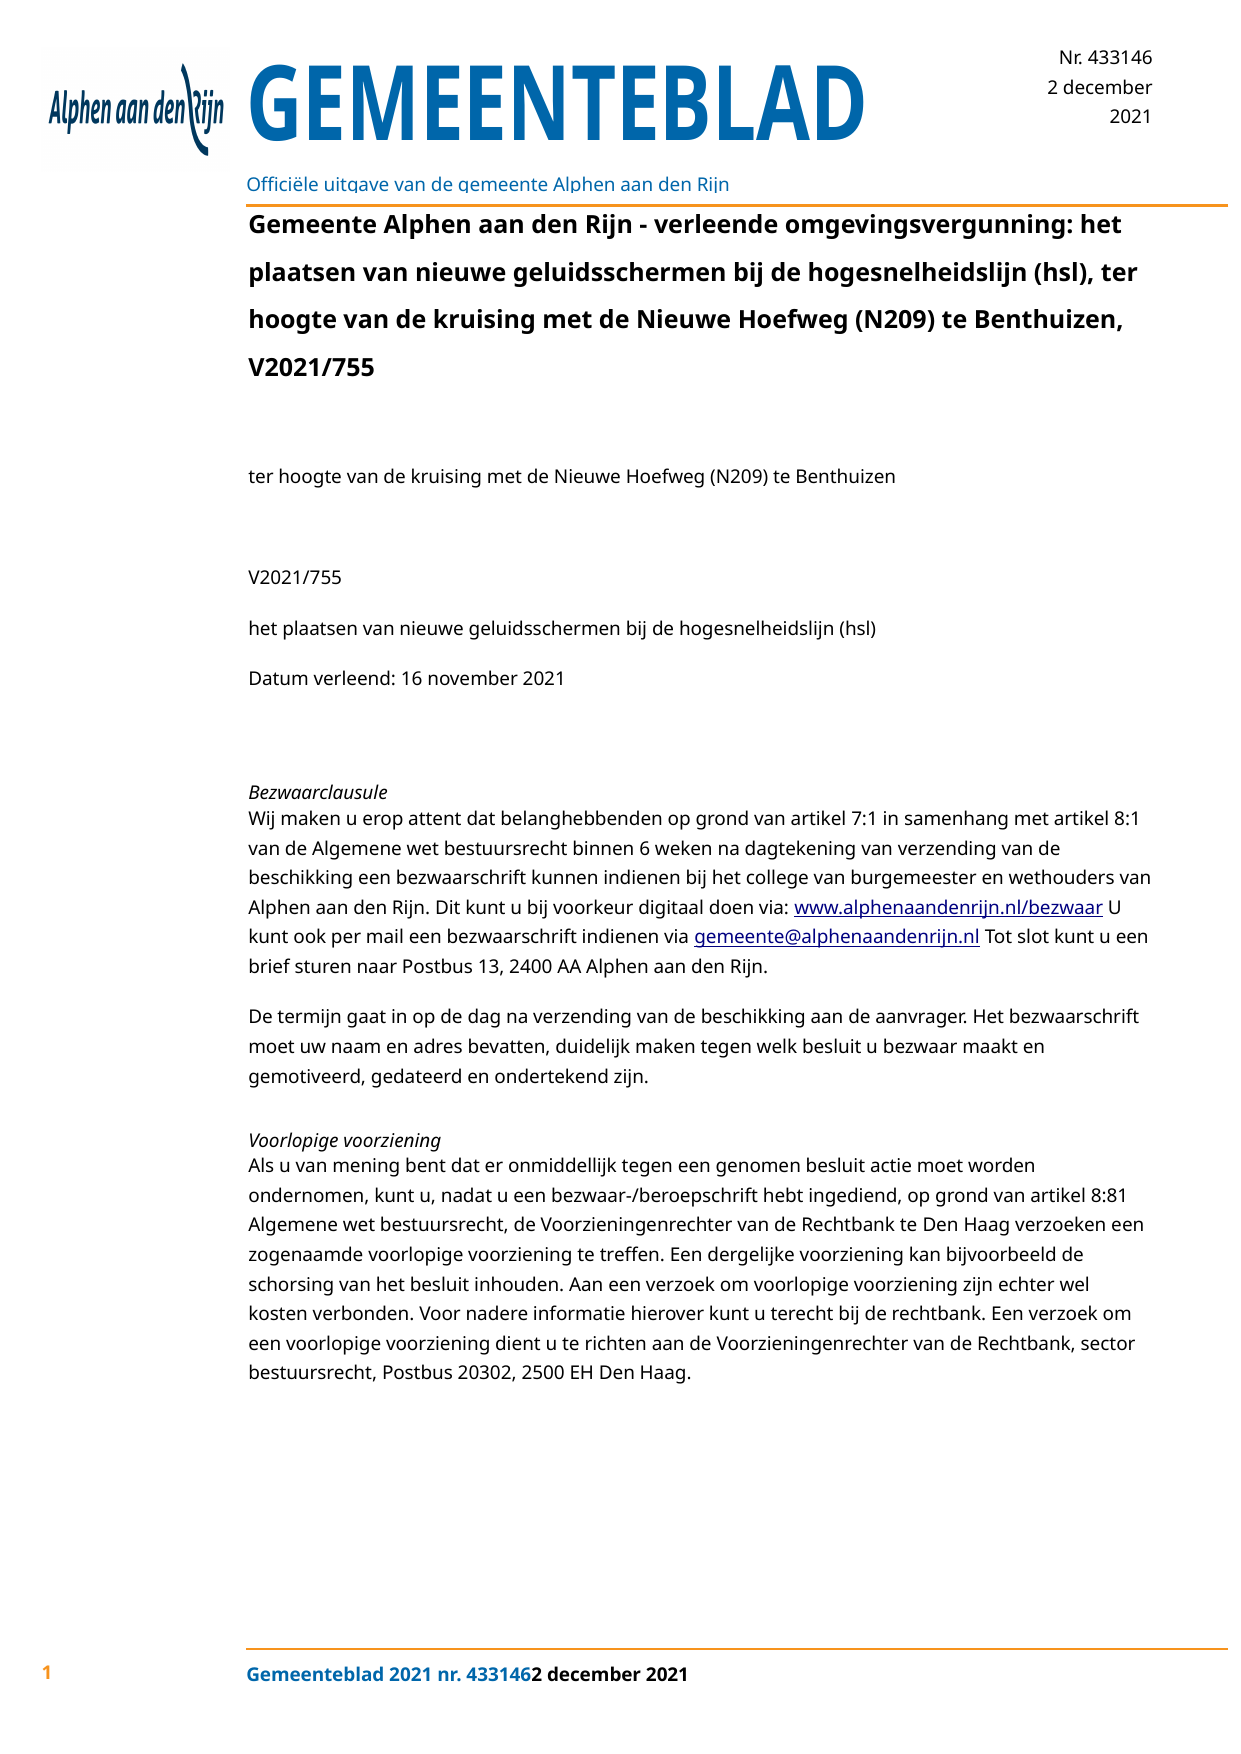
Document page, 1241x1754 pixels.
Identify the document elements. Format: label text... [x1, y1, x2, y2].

text Als u van mening bent dat er onmiddellijk tegen een genomen besluit actie moet worden ondernomen, kunt u, nadat u een bezwaar-/beroepschrift hebt ingediend, op grond van artikel 8:81 Algemene wet bestuursrecht, de Voorzieningenrechter van de Rechtbank te Den Haag verzoeken een zogenaamde voorlopige voorziening te treffen. Een dergelijke voorziening kan bijvoorbeeld de schorsing van het besluit inhouden. Aan een verzoek om voorlopige voorziening zijn echter wel kosten verbonden. Voor nadere informatie hierover kunt u terecht bij de rechtbank. Een verzoek om een voorlopige voorziening dient u te richten aan de Voorzieningenrechter van de Rechtbank, sector bestuursrecht, Postbus 20302, 2500 EH Den Haag. [248, 1152, 1152, 1385]
text De termijn gaat in op de dag na verzending van de beschikking aan de aanvrager. Het bezwaarschrift moet uw naam en adres bevatten, duidelijk maken tegen welk besluit u bezwaar maakt en gemotiveerd, gedateerd en ondertekend zijn. [248, 1004, 1152, 1088]
text Datum verleend: 16 november 2021 [248, 665, 1152, 691]
text Bezwaarclausule [248, 779, 1152, 805]
picture [41, 47, 231, 172]
text Wij maken u erop attent dat belanghebbenden op grond van artikel 7:1 in samenhang met artikel 8:1 van de Algemene wet bestuursrecht binnen 6 weken na dagtekening van verzending van de beschikking een bezwaarschrift kunnen indienen bij het college van burgemeester en wethouders van Alphen aan den Rijn. Dit kunt u bij voorkeur digitaal doen via: www.alphenaandenrijn.nl/bezwaar U kunt ook per mail een bezwaarschrift indienen via gemeente@alphenaandenrijn.nl Tot slot kunt u een brief sturen naar Postbus 13, 2400 AA Alphen aan den Rijn. [248, 805, 1152, 979]
text het plaatsen van nieuwe geluidsschermen bij de hogesnelheidslijn (hsl) [248, 615, 1152, 641]
text ter hoogte van de kruising met de Nieuwe Hoefweg (N209) te Benthuizen [248, 463, 1152, 489]
text V2021/755 [248, 564, 1152, 590]
text Voorlopige voorziening [248, 1127, 1152, 1152]
text Gemeente Alphen aan den Rijn - verleende omgevingsvergunning: het plaatsen van nieuwe geluidsschermen bij de hogesnelheidslijn (hsl), ter hoogte van de kruising met de Nieuwe Hoefweg (N209) te Benthuizen, V2021/755 [248, 207, 1152, 384]
